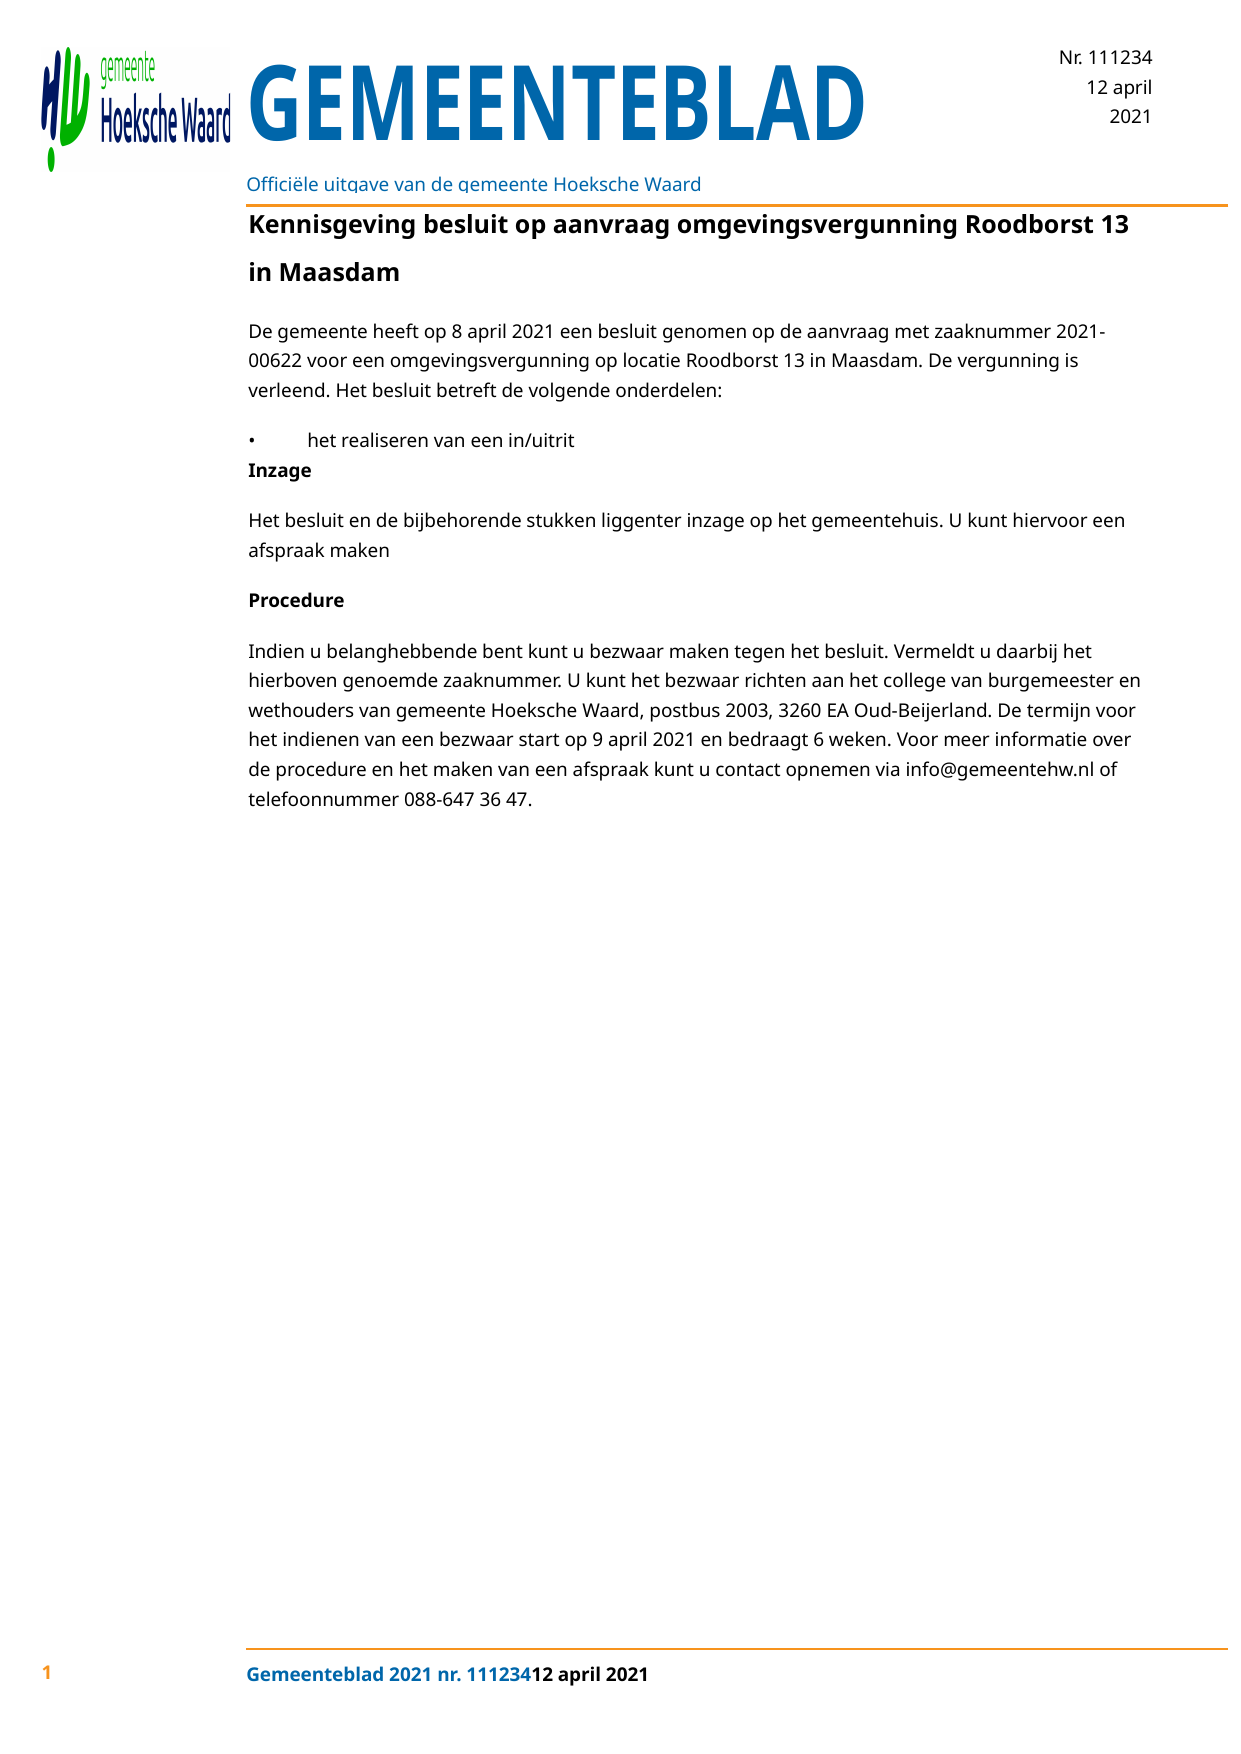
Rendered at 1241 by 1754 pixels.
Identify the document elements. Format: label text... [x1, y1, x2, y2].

text Indien u belanghebbende bent kunt u bezwaar maken tegen het besluit. Vermeldt u daarbij het hierboven genoemde zaaknummer. U kunt het bezwaar richten aan het college van burgemeester en wethouders van gemeente Hoeksche Waard, postbus 2003, 3260 EA Oud-Beijerland. De termijn voor het indienen van een bezwaar start op 9 april 2021 en bedraagt 6 weken. Voor meer informatie over de procedure en het maken van een afspraak kunt u contact opnemen via info@gemeentehw.nl of telefoonnummer 088-647 36 47. [248, 638, 1152, 812]
picture [41, 47, 231, 172]
text De gemeente heeft op 8 april 2021 een besluit genomen op de aanvraag met zaaknummer 2021-00622 voor een omgevingsvergunning op locatie Roodborst 13 in Maasdam. De vergunning is verleend. Het besluit betreft de volgende onderdelen: [248, 318, 1152, 403]
text Procedure [248, 587, 1152, 613]
list het realiseren van een in/uitrit [248, 427, 1152, 453]
text Inzage [248, 457, 1152, 483]
text Kennisgeving besluit op aanvraag omgevingsvergunning Roodborst 13 in Maasdam [248, 207, 1152, 288]
text Het besluit en de bijbehorende stukken liggenter inzage op het gemeentehuis. U kunt hiervoor een afspraak maken [248, 507, 1152, 563]
